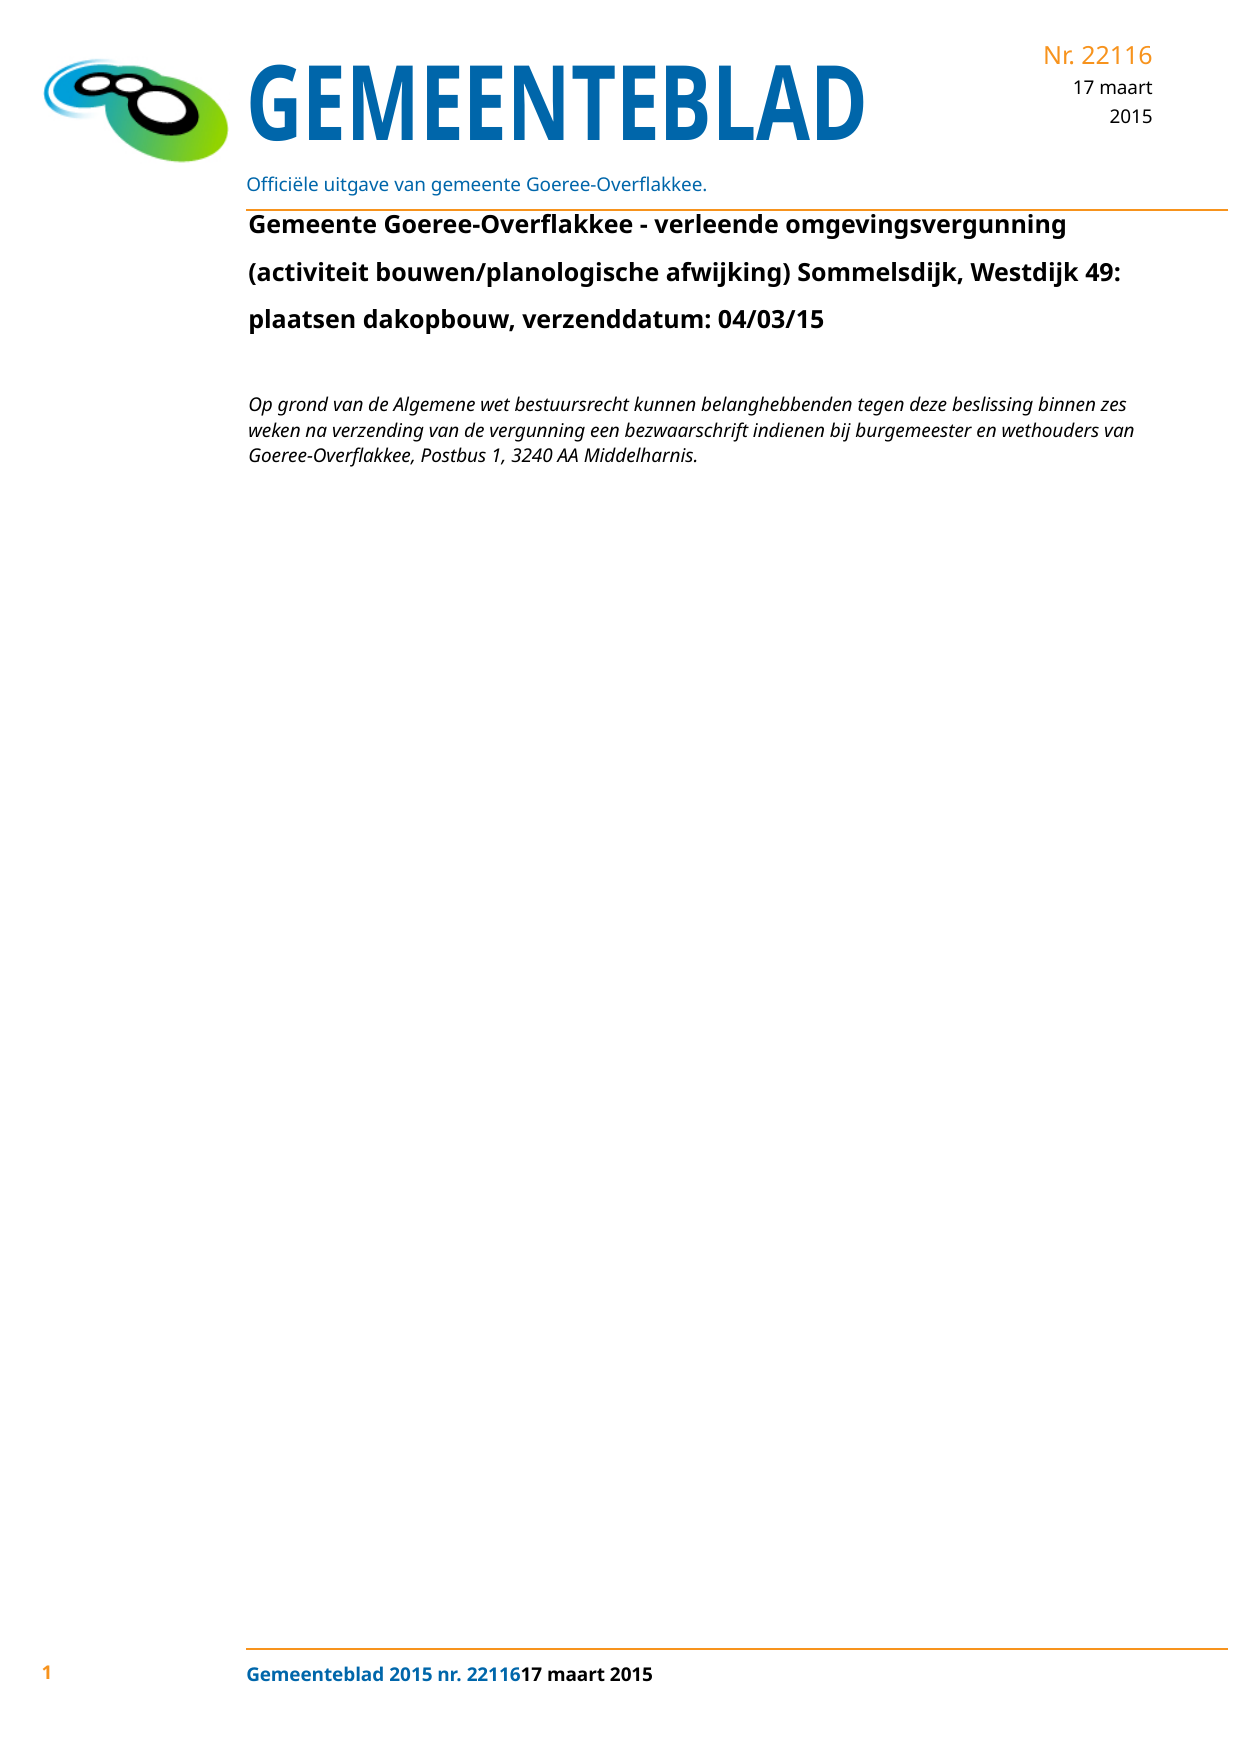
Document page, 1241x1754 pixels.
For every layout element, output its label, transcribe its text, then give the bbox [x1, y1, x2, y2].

picture [41, 47, 231, 172]
text Gemeente Goeree-Overflakkee - verleende omgevingsvergunning (activiteit bouwen/planologische afwijking) Sommelsdijk, Westdijk 49: plaatsen dakopbouw, verzenddatum: 04/03/15 [248, 211, 1152, 336]
text Op grond van de Algemene wet bestuursrecht kunnen belanghebbenden tegen deze beslissing binnen zes weken na verzending van de vergunning een bezwaarschrift indienen bij burgemeester en wethouders van Goeree-Overflakkee, Postbus 1, 3240 AA Middelharnis. [248, 391, 1152, 468]
